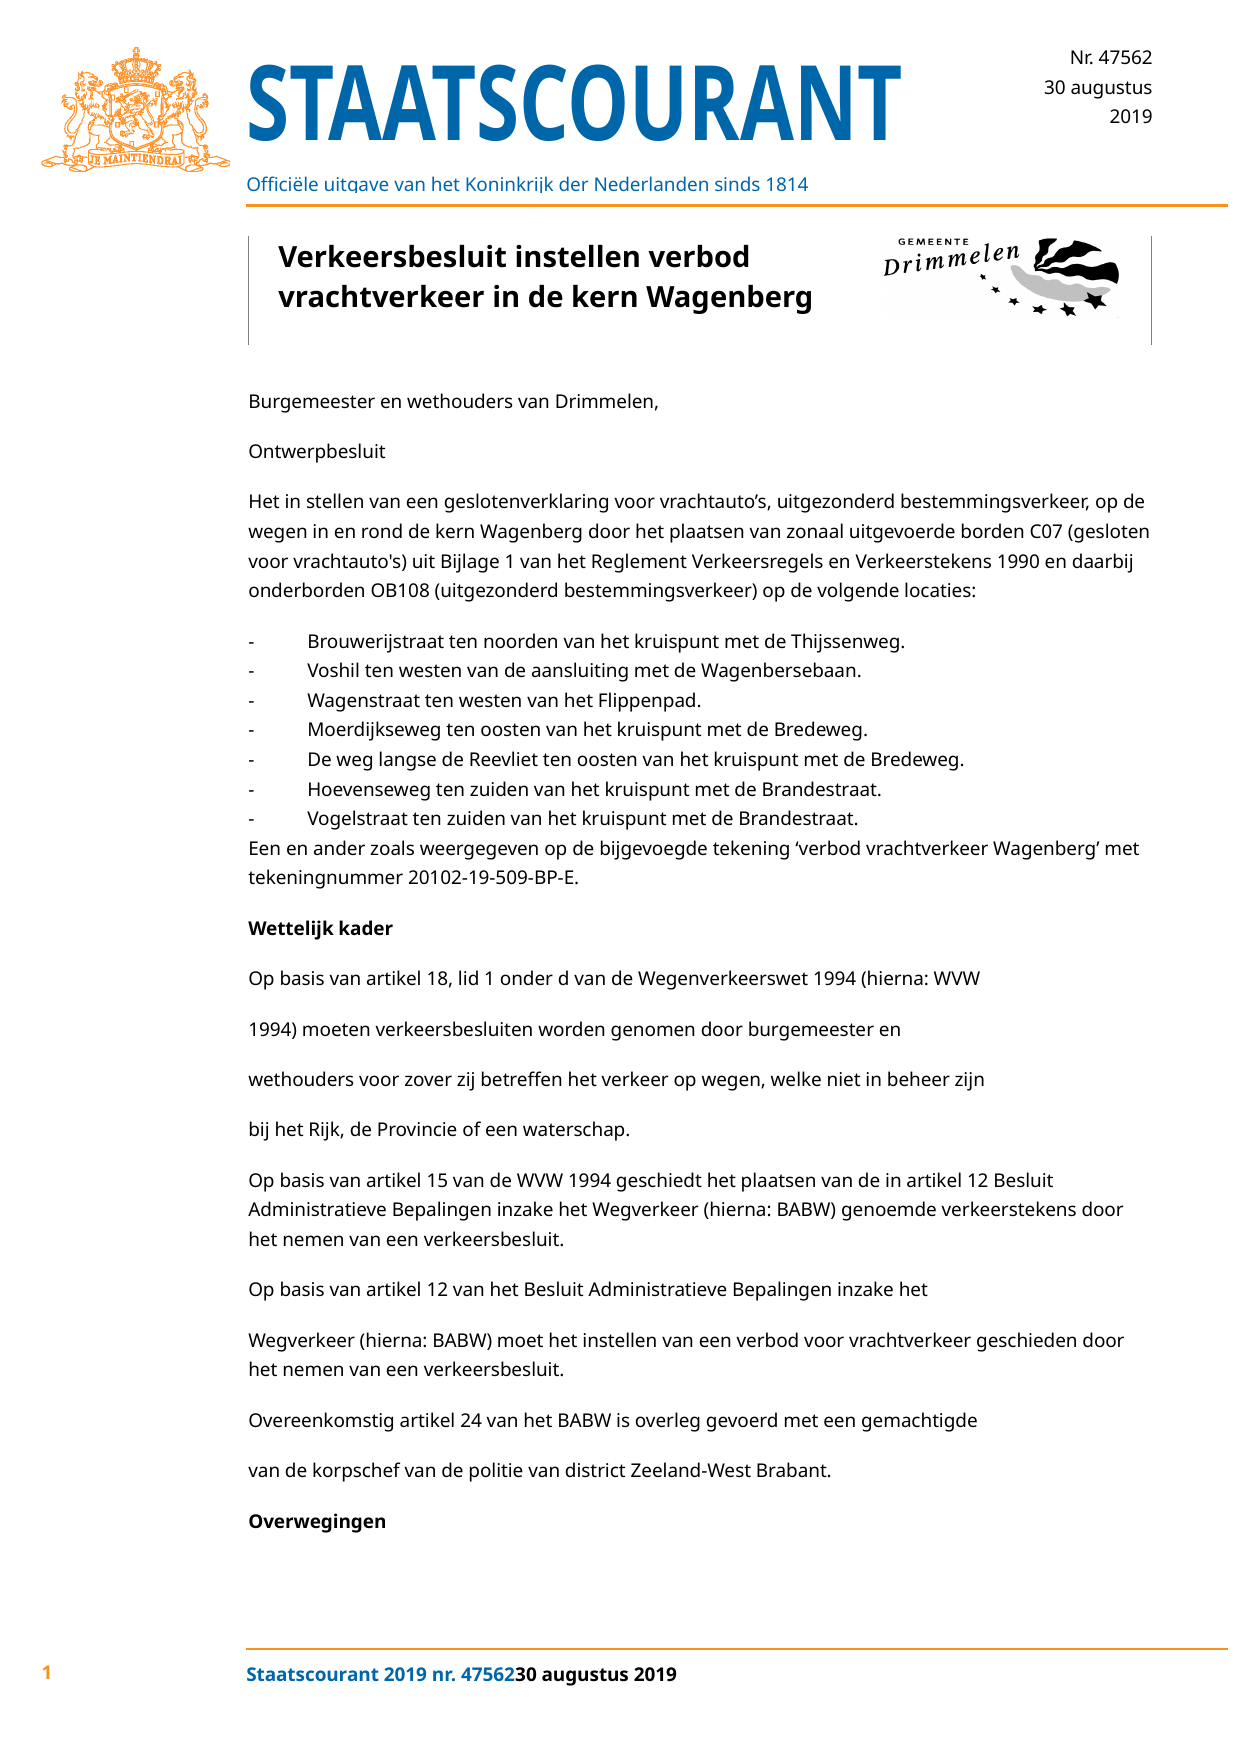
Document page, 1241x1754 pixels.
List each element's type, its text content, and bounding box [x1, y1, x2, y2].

list Brouwerijstraat ten noorden van het kruispunt met de Thijssenweg. [248, 628, 1152, 654]
list Wagenstraat ten westen van het Flippenpad. [248, 687, 1152, 713]
text Op basis van artikel 15 van de WVW 1994 geschiedt het plaatsen van de in artikel 12 Besluit Administratieve Bepalingen inzake het Wegverkeer (hierna: BABW) genoemde verkeerstekens door het nemen van een verkeersbesluit. [248, 1167, 1152, 1252]
text Wegverkeer (hierna: BABW) moet het instellen van een verbod voor vrachtverkeer geschieden door het nemen van een verkeersbesluit. [248, 1327, 1152, 1382]
list Hoevenseweg ten zuiden van het kruispunt met de Brandestraat. [248, 776, 1152, 802]
table_header [850, 236, 1151, 345]
list Vogelstraat ten zuiden van het kruispunt met de Brandestraat. [248, 805, 1152, 831]
text Op basis van artikel 18, lid 1 onder d van de Wegenverkeerswet 1994 (hierna: WVW [248, 965, 1152, 991]
text Het in stellen van een geslotenverklaring voor vrachtauto’s, uitgezonderd bestemmingsverkeer, op de wegen in en rond de kern Wagenberg door het plaatsen van zonaal uitgevoerde borden C07 (gesloten voor vrachtauto's) uit Bijlage 1 van het Reglement Verkeersregels en Verkeerstekens 1990 en daarbij onderborden OB108 (uitgezonderd bestemmingsverkeer) op de volgende locaties: [248, 489, 1152, 603]
text Overwegingen [248, 1508, 1152, 1534]
list Moerdijkseweg ten oosten van het kruispunt met de Bredeweg. [248, 717, 1152, 742]
text Overeenkomstig artikel 24 van het BABW is overleg gevoerd met een gemachtigde [248, 1407, 1152, 1433]
table_header Verkeersbesluit instellen verbod vrachtverkeer in de kern Wagenberg [249, 236, 850, 345]
text Wettelijk kader [248, 915, 1152, 941]
text 1994) moeten verkeersbesluiten worden genomen door burgemeester en [248, 1016, 1152, 1042]
picture [41, 47, 231, 172]
text bij het Rijk, de Provincie of een waterschap. [248, 1117, 1152, 1142]
text van de korpschef van de politie van district Zeeland-West Brabant. [248, 1457, 1152, 1483]
text Op basis van artikel 12 van het Besluit Administratieve Bepalingen inzake het [248, 1277, 1152, 1302]
list De weg langse de Reevliet ten oosten van het kruispunt met de Bredeweg. [248, 746, 1152, 772]
picture [882, 236, 1119, 318]
list Voshil ten westen van de aansluiting met de Wagenbersebaan. [248, 657, 1152, 683]
text Een en ander zoals weergegeven op de bijgevoegde tekening ‘verbod vrachtverkeer Wagenberg’ met tekeningnummer 20102-19-509-BP-E. [248, 835, 1152, 890]
text Ontwerpbesluit [248, 438, 1152, 464]
text wethouders voor zover zij betreffen het verkeer op wegen, welke niet in beheer zijn [248, 1066, 1152, 1092]
text Burgemeester en wethouders van Drimmelen, [248, 388, 1152, 414]
